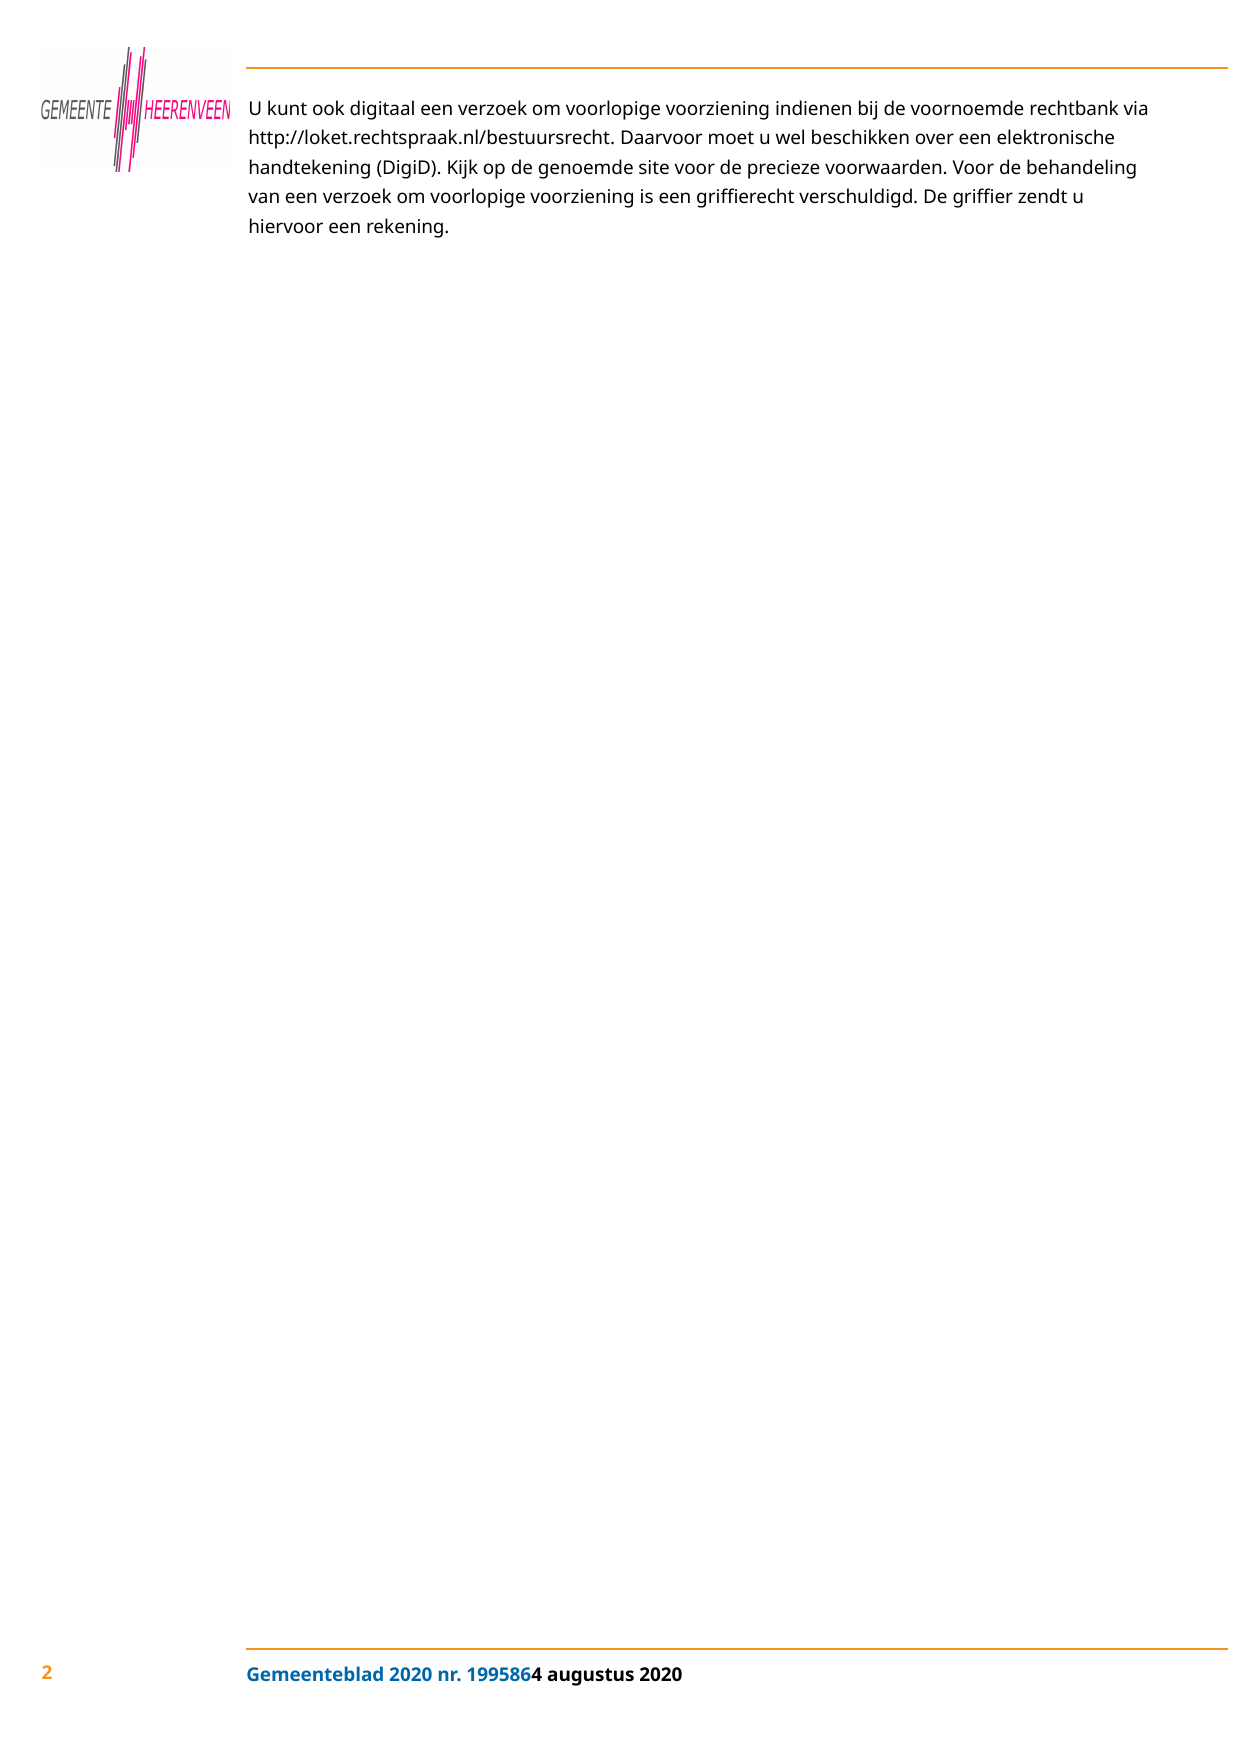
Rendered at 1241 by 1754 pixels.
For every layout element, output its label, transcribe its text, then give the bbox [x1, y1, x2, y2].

picture [41, 47, 231, 172]
text U kunt ook digitaal een verzoek om voorlopige voorziening indienen bij de voornoemde rechtbank via http://loket.rechtspraak.nl/bestuursrecht. Daarvoor moet u wel beschikken over een elektronische handtekening (DigiD). Kijk op de genoemde site voor de precieze voorwaarden. Voor de behandeling van een verzoek om voorlopige voorziening is een griffierecht verschuldigd. De griffier zendt u hiervoor een rekening. [248, 95, 1152, 239]
